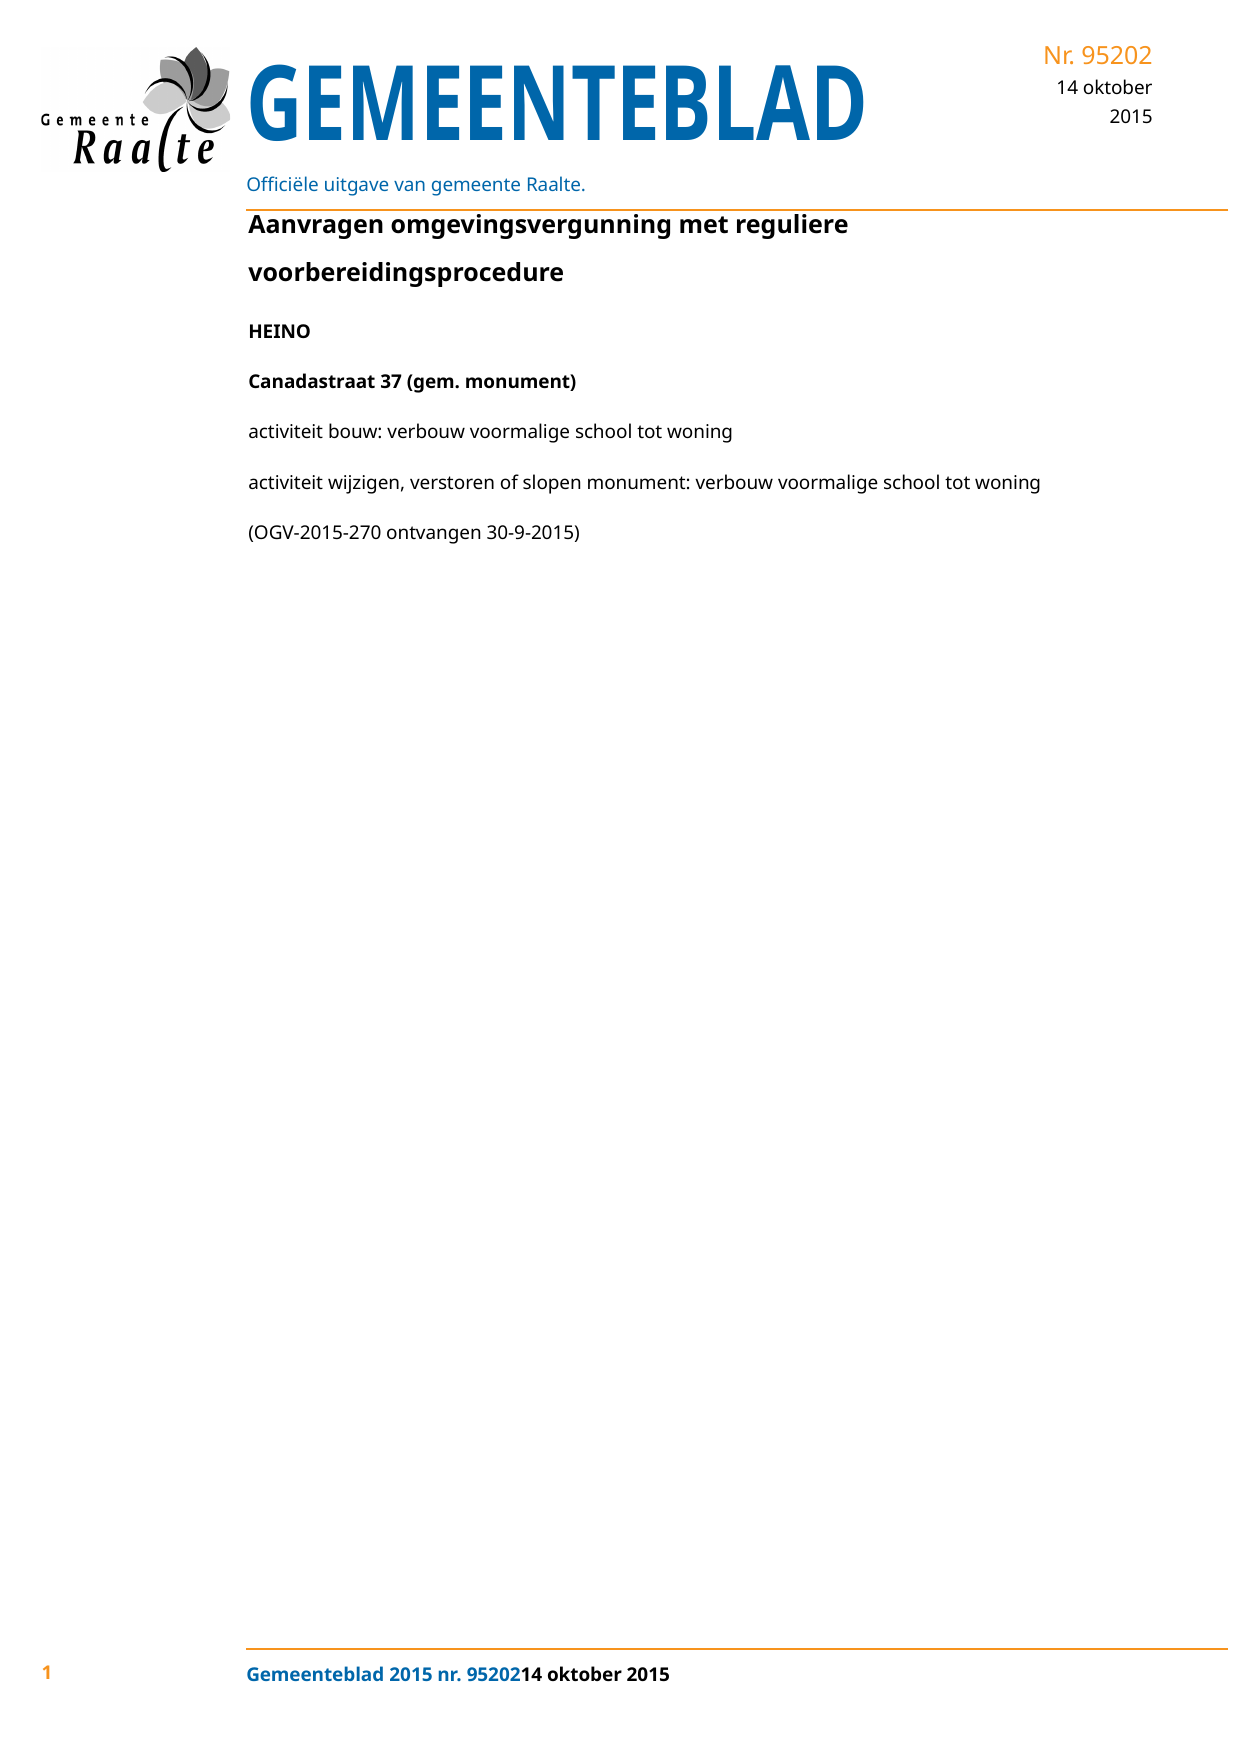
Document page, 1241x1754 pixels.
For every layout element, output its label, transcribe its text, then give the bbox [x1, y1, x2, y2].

text activiteit bouw: verbouw voormalige school tot woning [248, 419, 1152, 444]
text activiteit wijzigen, verstoren of slopen monument: verbouw voormalige school tot woning [248, 469, 1152, 495]
text (OGV-2015-270 ontvangen 30-9-2015) [248, 519, 1152, 545]
text Aanvragen omgevingsvergunning met reguliere voorbereidingsprocedure [248, 211, 1152, 288]
text HEINO [248, 318, 1152, 344]
text Canadastraat 37 (gem. monument) [248, 368, 1152, 394]
picture [41, 47, 231, 172]
